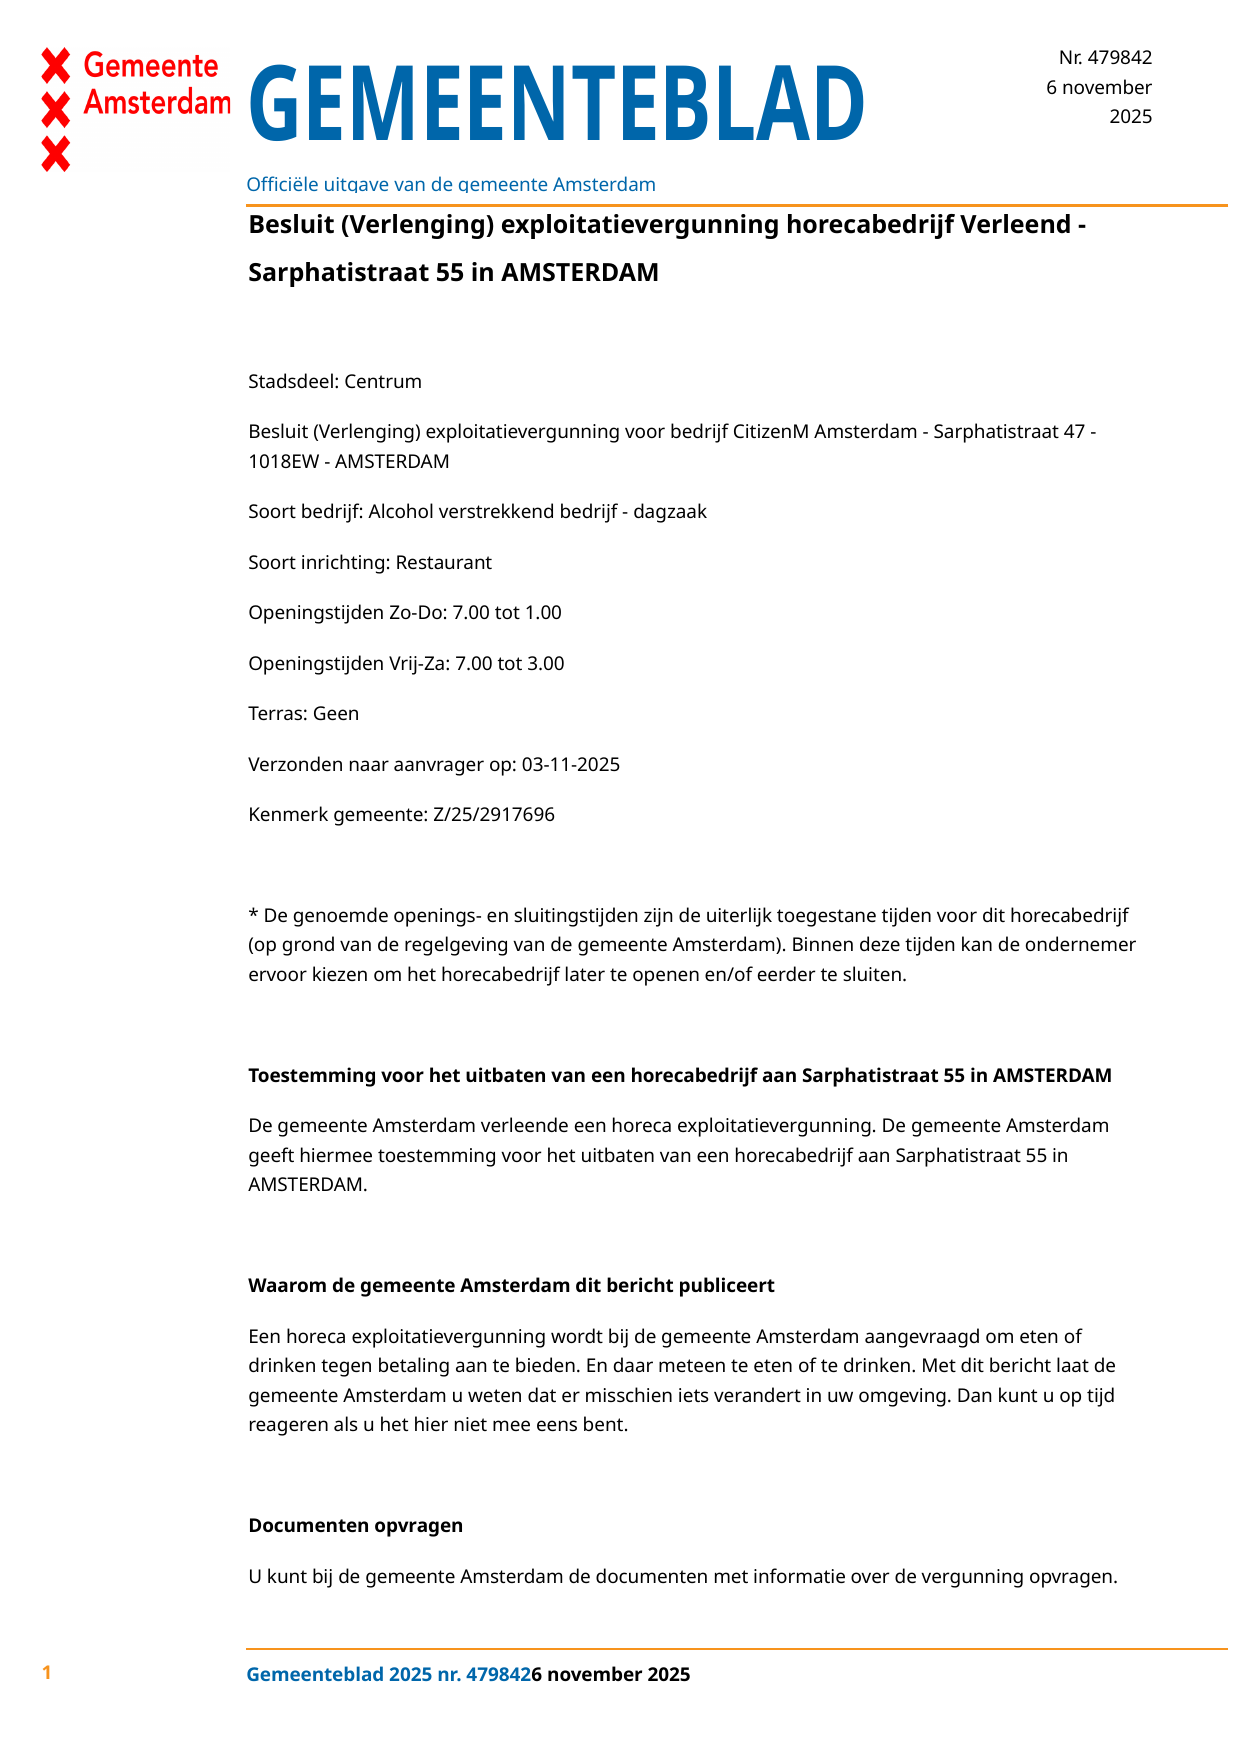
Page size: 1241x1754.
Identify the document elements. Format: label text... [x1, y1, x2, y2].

text Verzonden naar aanvrager op: 03-11-2025 [248, 751, 1152, 777]
text Stadsdeel: Centrum [248, 368, 1152, 394]
text Openingstijden Vrij-Za: 7.00 tot 3.00 [248, 650, 1152, 676]
picture [41, 47, 231, 172]
text Een horeca exploitatievergunning wordt bij de gemeente Amsterdam aangevraagd om eten of drinken tegen betaling aan te bieden. En daar meteen te eten of te drinken. Met dit bericht laat de gemeente Amsterdam u weten dat er misschien iets verandert in uw omgeving. Dan kunt u op tijd reageren als u het hier niet mee eens bent. [248, 1323, 1152, 1437]
text Besluit (Verlenging) exploitatievergunning voor bedrijf CitizenM Amsterdam - Sarphatistraat 47 - 1018EW - AMSTERDAM [248, 419, 1152, 474]
text U kunt bij de gemeente Amsterdam de documenten met informatie over de vergunning opvragen. [248, 1563, 1152, 1589]
text Soort inrichting: Restaurant [248, 549, 1152, 575]
text Terras: Geen [248, 700, 1152, 726]
text Kenmerk gemeente: Z/25/2917696 [248, 801, 1152, 827]
text Waarom de gemeente Amsterdam dit bericht publiceert [248, 1272, 1152, 1298]
text Documenten opvragen [248, 1512, 1152, 1538]
text Toestemming voor het uitbaten van een horecabedrijf aan Sarphatistraat 55 in AMSTERDAM [248, 1062, 1152, 1088]
text De gemeente Amsterdam verleende een horeca exploitatievergunning. De gemeente Amsterdam geeft hiermee toestemming voor het uitbaten van een horecabedrijf aan Sarphatistraat 55 in AMSTERDAM. [248, 1112, 1152, 1197]
text Soort bedrijf: Alcohol verstrekkend bedrijf - dagzaak [248, 499, 1152, 524]
text Openingstijden Zo-Do: 7.00 tot 1.00 [248, 599, 1152, 625]
text * De genoemde openings- en sluitingstijden zijn de uiterlijk toegestane tijden voor dit horecabedrijf (op grond van de regelgeving van de gemeente Amsterdam). Binnen deze tijden kan de ondernemer ervoor kiezen om het horecabedrijf later te openen en/of eerder te sluiten. [248, 902, 1152, 987]
text Besluit (Verlenging) exploitatievergunning horecabedrijf Verleend - Sarphatistraat 55 in AMSTERDAM [248, 207, 1152, 288]
